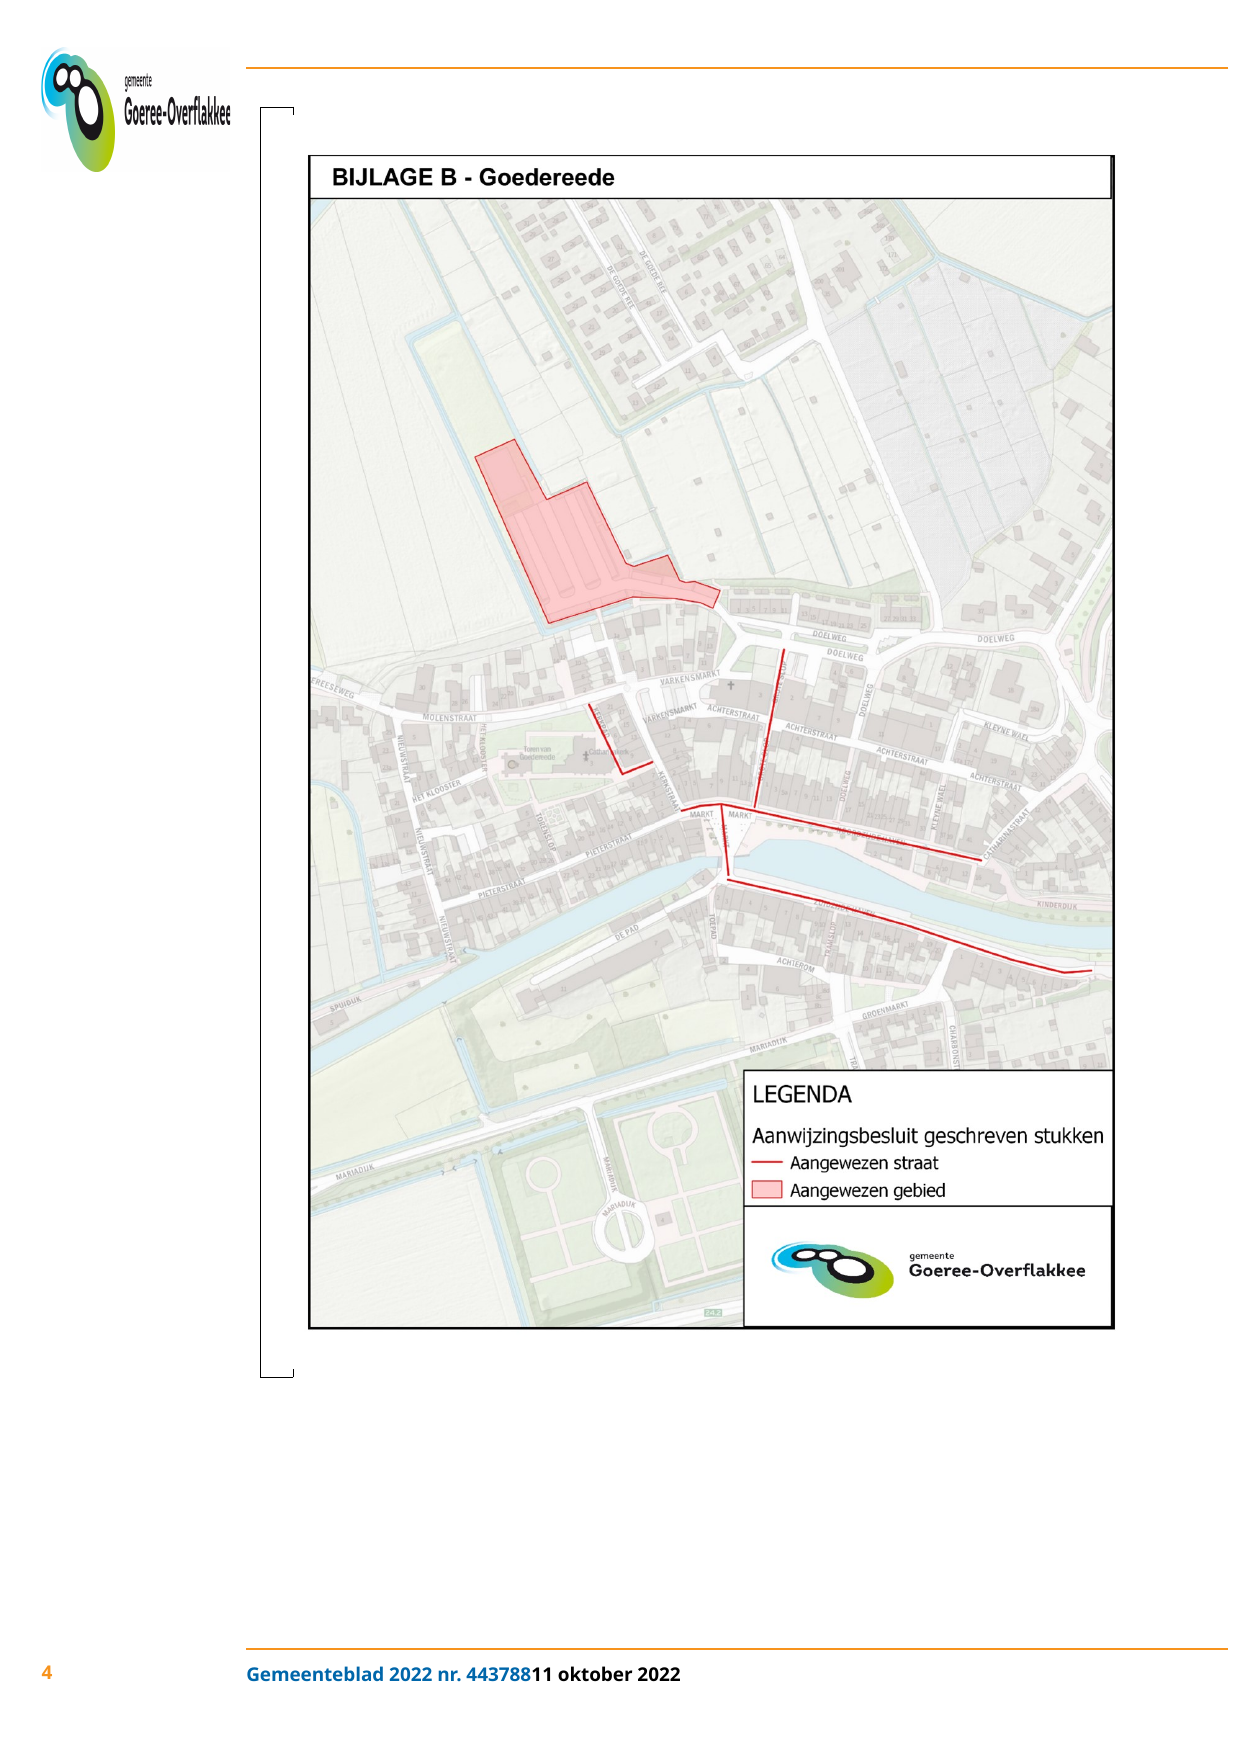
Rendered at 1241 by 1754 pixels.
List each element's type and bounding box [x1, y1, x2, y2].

picture [41, 47, 231, 172]
picture [268, 115, 1155, 1369]
